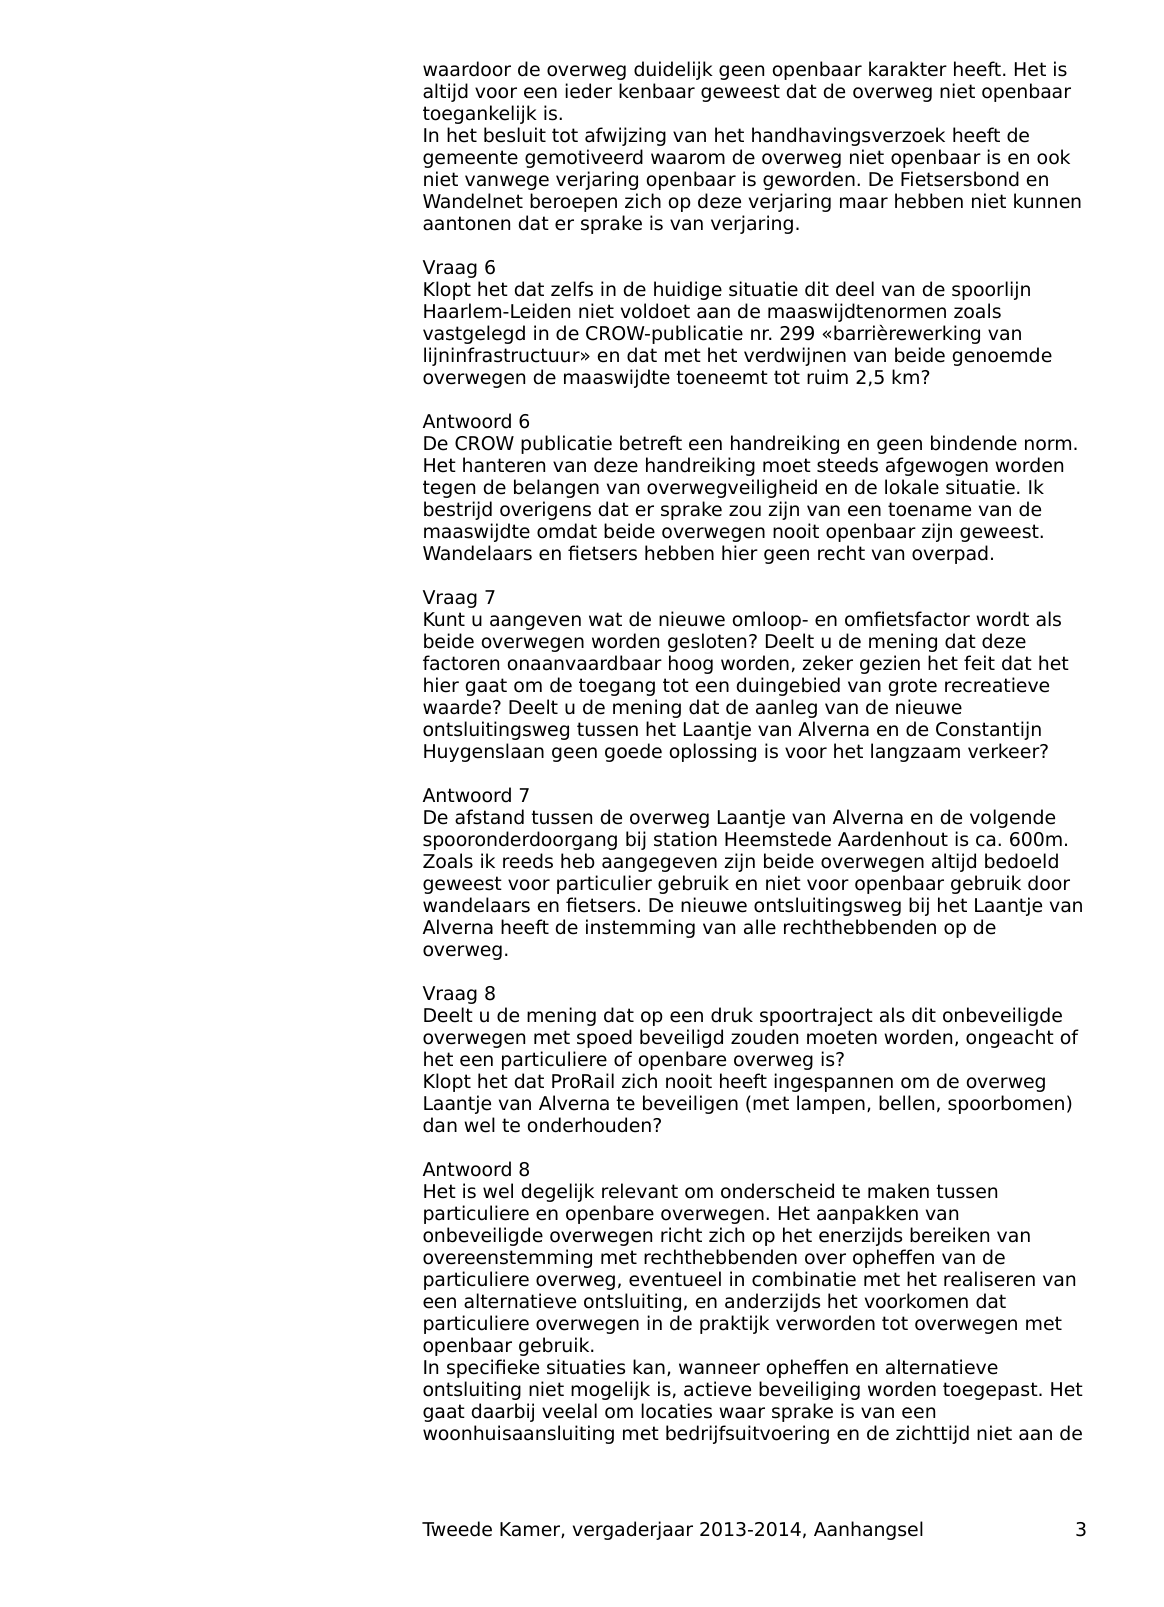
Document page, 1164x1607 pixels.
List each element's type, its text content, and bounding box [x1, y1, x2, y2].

text In specifieke situaties kan, wanneer opheffen en alternatieve ontsluiting niet mogelijk is, actieve beveiliging worden toegepast. Het gaat daarbij veelal om locaties waar sprake is van een woonhuisaansluiting met bedrijfsuitvoering en de zichttijd niet aan de [422, 1357, 1087, 1445]
text Antwoord 7 [422, 785, 1087, 807]
text Klopt het dat ProRail zich nooit heeft ingespannen om de overweg Laantje van Alverna te beveiligen (met lampen, bellen, spoorbomen) dan wel te onderhouden? [422, 1071, 1087, 1137]
text Kunt u aangeven wat de nieuwe omloop- en omfietsfactor wordt als beide overwegen worden gesloten? Deelt u de mening dat deze factoren onaanvaardbaar hoog worden, zeker gezien het feit dat het hier gaat om de toegang tot een duingebied van grote recreatieve waarde? Deelt u de mening dat de aanleg van de nieuwe ontsluitingsweg tussen het Laantje van Alverna en de Constantijn Huygenslaan geen goede oplossing is voor het langzaam verkeer? [422, 609, 1087, 763]
text De CROW publicatie betreft een handreiking en geen bindende norm. Het hanteren van deze handreiking moet steeds afgewogen worden tegen de belangen van overwegveiligheid en de lokale situatie. Ik bestrijd overigens dat er sprake zou zijn van een toename van de maaswijdte omdat beide overwegen nooit openbaar zijn geweest. Wandelaars en fietsers hebben hier geen recht van overpad. [422, 433, 1087, 565]
text Vraag 6 [422, 257, 1087, 279]
text Klopt het dat zelfs in de huidige situatie dit deel van de spoorlijn Haarlem-Leiden niet voldoet aan de maaswijdtenormen zoals vastgelegd in de CROW-publicatie nr. 299 «barrièrewerking van lijninfrastructuur» en dat met het verdwijnen van beide genoemde overwegen de maaswijdte toeneemt tot ruim 2,5 km? [422, 279, 1087, 389]
text Antwoord 8 [422, 1159, 1087, 1181]
text Het is wel degelijk relevant om onderscheid te maken tussen particuliere en openbare overwegen. Het aanpakken van onbeveiligde overwegen richt zich op het enerzijds bereiken van overeenstemming met rechthebbenden over opheffen van de particuliere overweg, eventueel in combinatie met het realiseren van een alternatieve ontsluiting, en anderzijds het voorkomen dat particuliere overwegen in de praktijk verworden tot overwegen met openbaar gebruik. [422, 1181, 1087, 1357]
text Antwoord 6 [422, 411, 1087, 433]
text Deelt u de mening dat op een druk spoortraject als dit onbeveiligde overwegen met spoed beveiligd zouden moeten worden, ongeacht of het een particuliere of openbare overweg is? [422, 1005, 1087, 1071]
text Vraag 8 [422, 983, 1087, 1005]
text Vraag 7 [422, 587, 1087, 609]
text In het besluit tot afwijzing van het handhavingsverzoek heeft de gemeente gemotiveerd waarom de overweg niet openbaar is en ook niet vanwege verjaring openbaar is geworden. De Fietsersbond en Wandelnet beroepen zich op deze verjaring maar hebben niet kunnen aantonen dat er sprake is van verjaring. [422, 125, 1087, 235]
text De afstand tussen de overweg Laantje van Alverna en de volgende spooronderdoorgang bij station Heemstede Aardenhout is ca. 600m. Zoals ik reeds heb aangegeven zijn beide overwegen altijd bedoeld geweest voor particulier gebruik en niet voor openbaar gebruik door wandelaars en fietsers. De nieuwe ontsluitingsweg bij het Laantje van Alverna heeft de instemming van alle rechthebbenden op de overweg. [422, 807, 1087, 961]
text waardoor de overweg duidelijk geen openbaar karakter heeft. Het is altijd voor een ieder kenbaar geweest dat de overweg niet openbaar toegankelijk is. [422, 59, 1087, 125]
